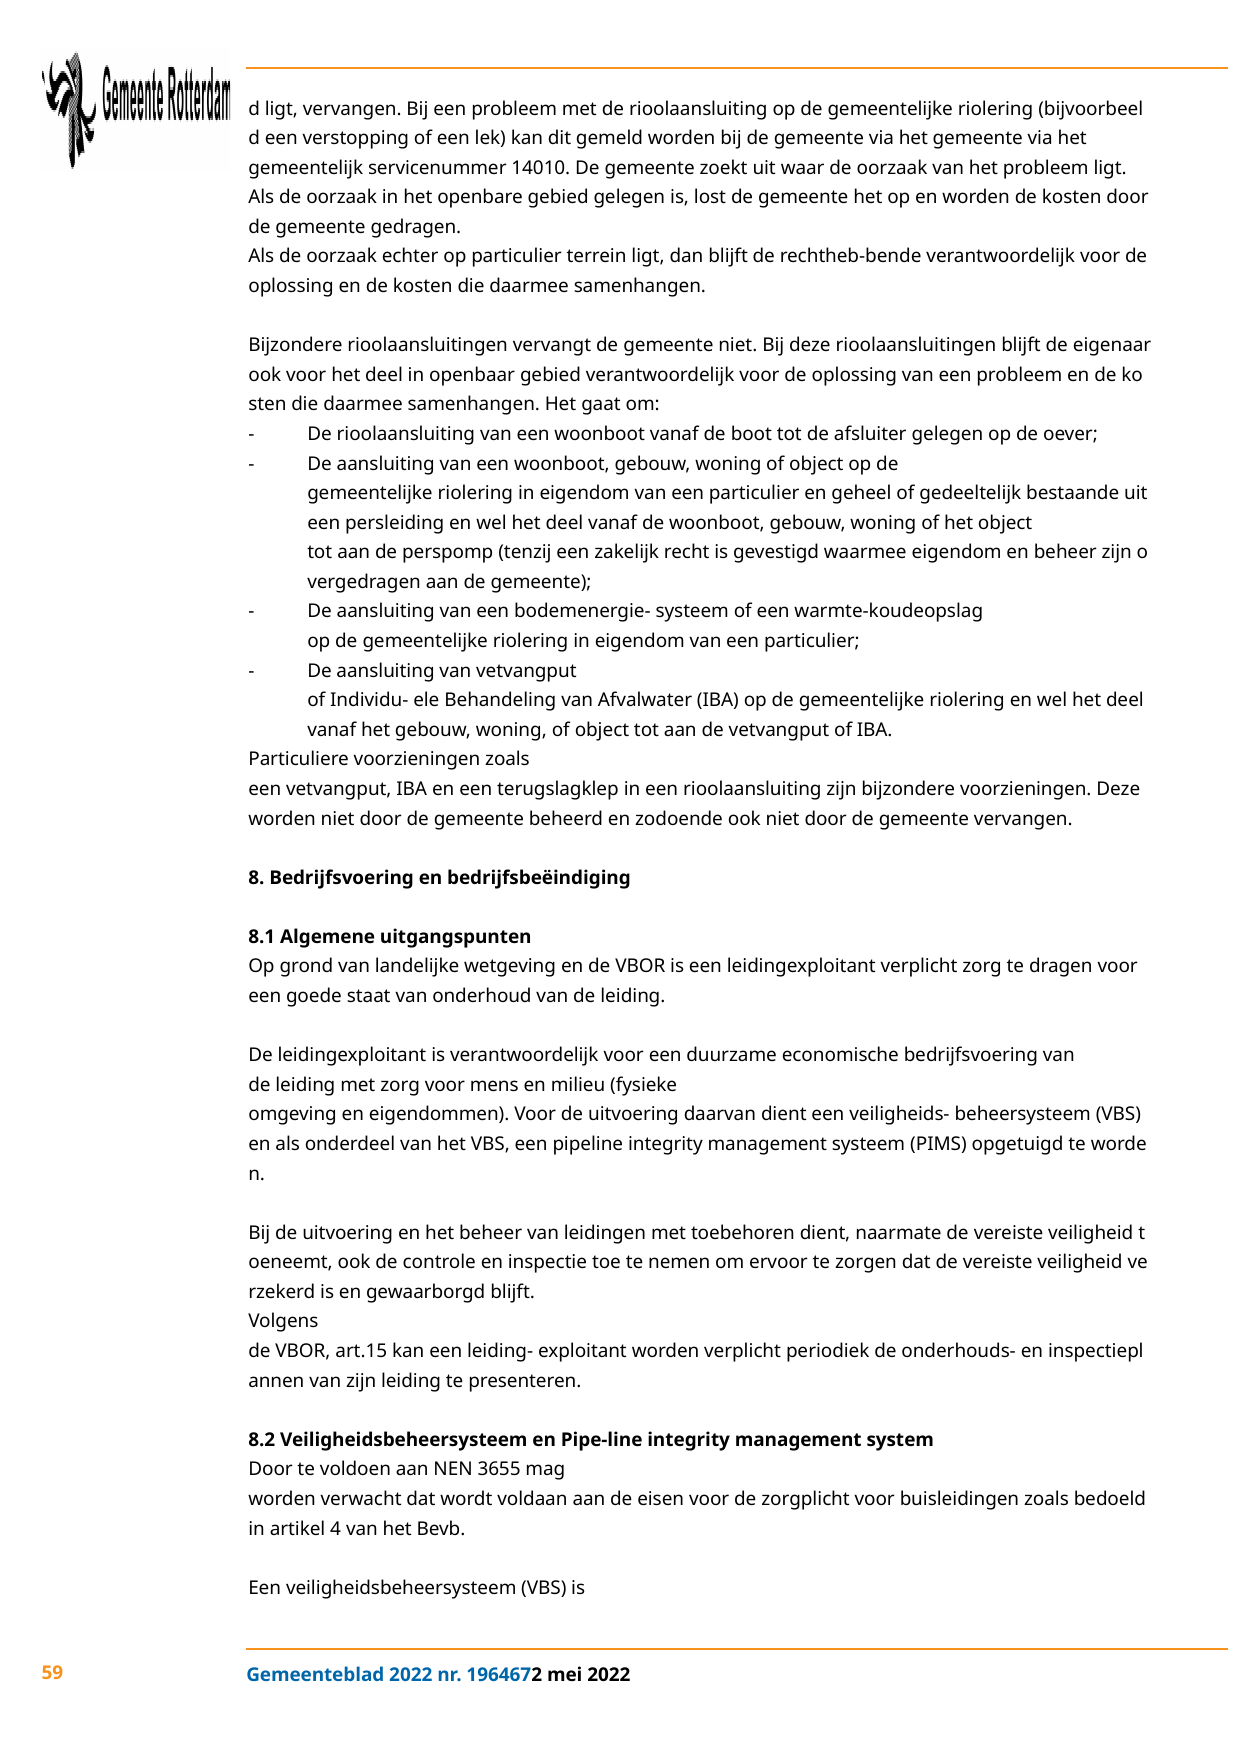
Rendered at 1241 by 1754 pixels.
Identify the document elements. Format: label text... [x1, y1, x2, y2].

text Een veiligheidsbeheersysteem (VBS) is [248, 1574, 1152, 1600]
list De aansluiting van een bodemenergie- systeem of een warmte-koudeopslag op de gemeentelijke riolering in eigendom van een particulier; [248, 598, 1152, 653]
text Bij de uitvoering en het beheer van leidingen met toebehoren dient, naarmate de vereiste veiligheid toeneemt, ook de controle en inspectie toe te nemen om ervoor te zorgen dat de vereiste veiligheid verzekerd is en gewaarborgd blijft. [248, 1219, 1152, 1304]
picture [41, 47, 231, 172]
text Als de oorzaak echter op particulier terrein ligt, dan blijft de rechtheb-bende verantwoordelijk voor de oplossing en de kosten die daarmee samenhangen. [248, 243, 1152, 298]
text Volgens de VBOR, art.15 kan een leiding- exploitant worden verplicht periodiek de onderhouds- en inspectieplannen van zijn leiding te presenteren. [248, 1308, 1152, 1393]
text 8.2 Veiligheidsbeheersysteem en Pipe-line integrity management system [248, 1426, 1152, 1452]
text d ligt, vervangen. Bij een probleem met de rioolaansluiting op de gemeentelijke riolering (bijvoorbeeld een verstopping of een lek) kan dit gemeld worden bij de gemeente via het gemeente via het gemeentelijk servicenummer 14010. De gemeente zoekt uit waar de oorzaak van het probleem ligt. [248, 95, 1152, 180]
list De aansluiting van een woonboot, gebouw, woning of object op de gemeentelijke riolering in eigendom van een particulier en geheel of gedeeltelijk bestaande uit een persleiding en wel het deel vanaf de woonboot, gebouw, woning of het object tot aan de perspomp (tenzij een zakelijk recht is gevestigd waarmee eigendom en beheer zijn overgedragen aan de gemeente); [248, 450, 1152, 594]
text 8.1 Algemene uitgangspunten [248, 923, 1152, 949]
text Bijzondere rioolaansluitingen vervangt de gemeente niet. Bij deze rioolaansluitingen blijft de eigenaar ook voor het deel in openbaar gebied verantwoordelijk voor de oplossing van een probleem en de kosten die daarmee samenhangen. Het gaat om: [248, 331, 1152, 416]
text Particuliere voorzieningen zoals een vetvangput, IBA en een terugslagklep in een rioolaansluiting zijn bijzondere voorzieningen. Deze worden niet door de gemeente beheerd en zodoende ook niet door de gemeente vervangen. [248, 746, 1152, 831]
text Door te voldoen aan NEN 3655 mag worden verwacht dat wordt voldaan aan de eisen voor de zorgplicht voor buisleidingen zoals bedoeld in artikel 4 van het Bevb. [248, 1456, 1152, 1541]
text De leidingexploitant is verantwoordelijk voor een duurzame economische bedrijfsvoering van de leiding met zorg voor mens en milieu (fysieke omgeving en eigendommen). Voor de uitvoering daarvan dient een veiligheids- beheersysteem (VBS) en als onderdeel van het VBS, een pipeline integrity management systeem (PIMS) opgetuigd te worden. [248, 1041, 1152, 1186]
list De rioolaansluiting van een woonboot vanaf de boot tot de afsluiter gelegen op de oever; [248, 420, 1152, 446]
text Op grond van landelijke wetgeving en de VBOR is een leidingexploitant verplicht zorg te dragen voor een goede staat van onderhoud van de leiding. [248, 953, 1152, 1008]
text 8. Bedrijfsvoering en bedrijfsbeëindiging [248, 864, 1152, 890]
list De aansluiting van vetvangput of Individu- ele Behandeling van Afvalwater (IBA) op de gemeentelijke riolering en wel het deel vanaf het gebouw, woning, of object tot aan de vetvangput of IBA. [248, 657, 1152, 742]
text Als de oorzaak in het openbare gebied gelegen is, lost de gemeente het op en worden de kosten door de gemeente gedragen. [248, 183, 1152, 239]
